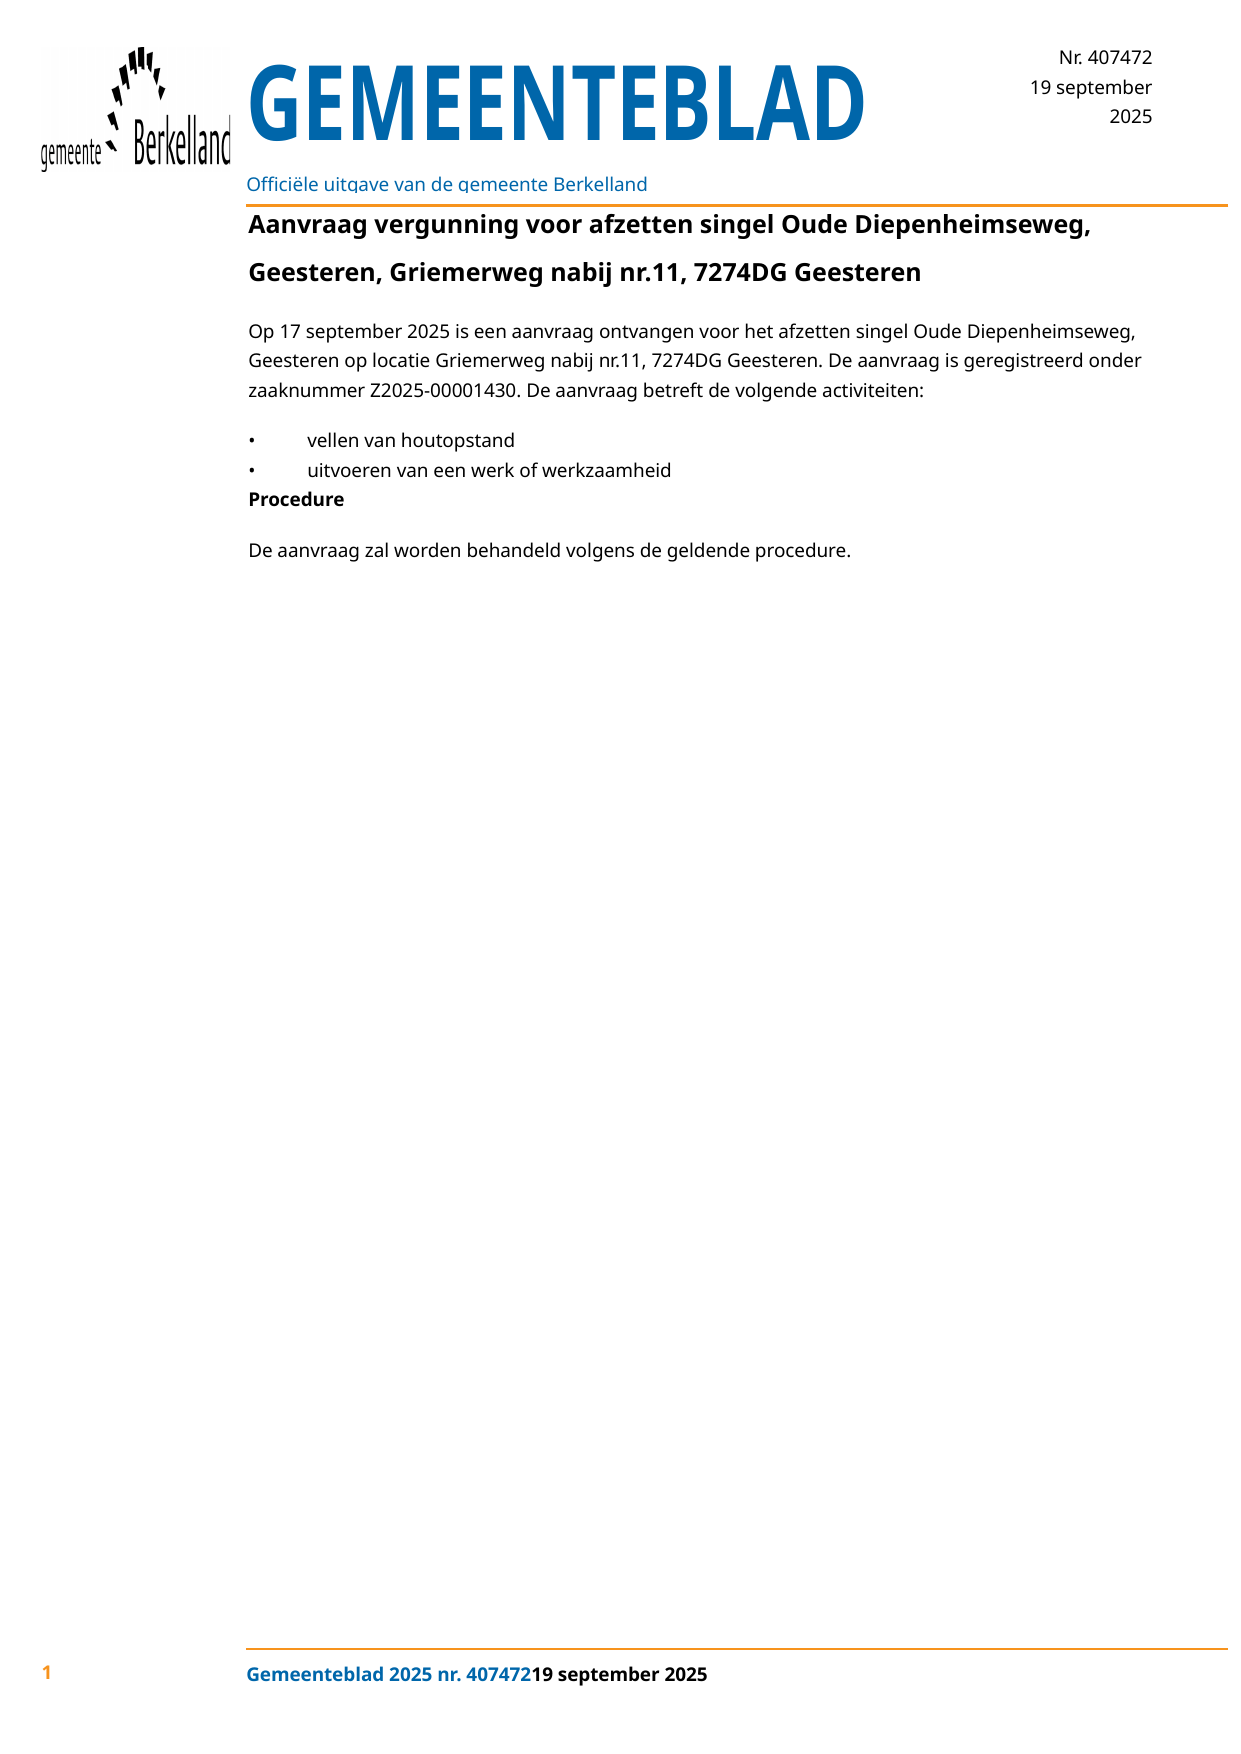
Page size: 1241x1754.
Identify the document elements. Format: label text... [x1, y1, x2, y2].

text Procedure [248, 487, 1152, 512]
text Op 17 september 2025 is een aanvraag ontvangen voor het afzetten singel Oude Diepenheimseweg, Geesteren op locatie Griemerweg nabij nr.11, 7274DG Geesteren. De aanvraag is geregistreerd onder zaaknummer Z2025-00001430. De aanvraag betreft de volgende activiteiten: [248, 318, 1152, 403]
text De aanvraag zal worden behandeld volgens de geldende procedure. [248, 537, 1152, 563]
text Aanvraag vergunning voor afzetten singel Oude Diepenheimseweg, Geesteren, Griemerweg nabij nr.11, 7274DG Geesteren [248, 207, 1152, 288]
list vellen van houtopstand [248, 427, 1152, 453]
list uitvoeren van een werk of werkzaamheid [248, 457, 1152, 483]
picture [41, 47, 231, 172]
